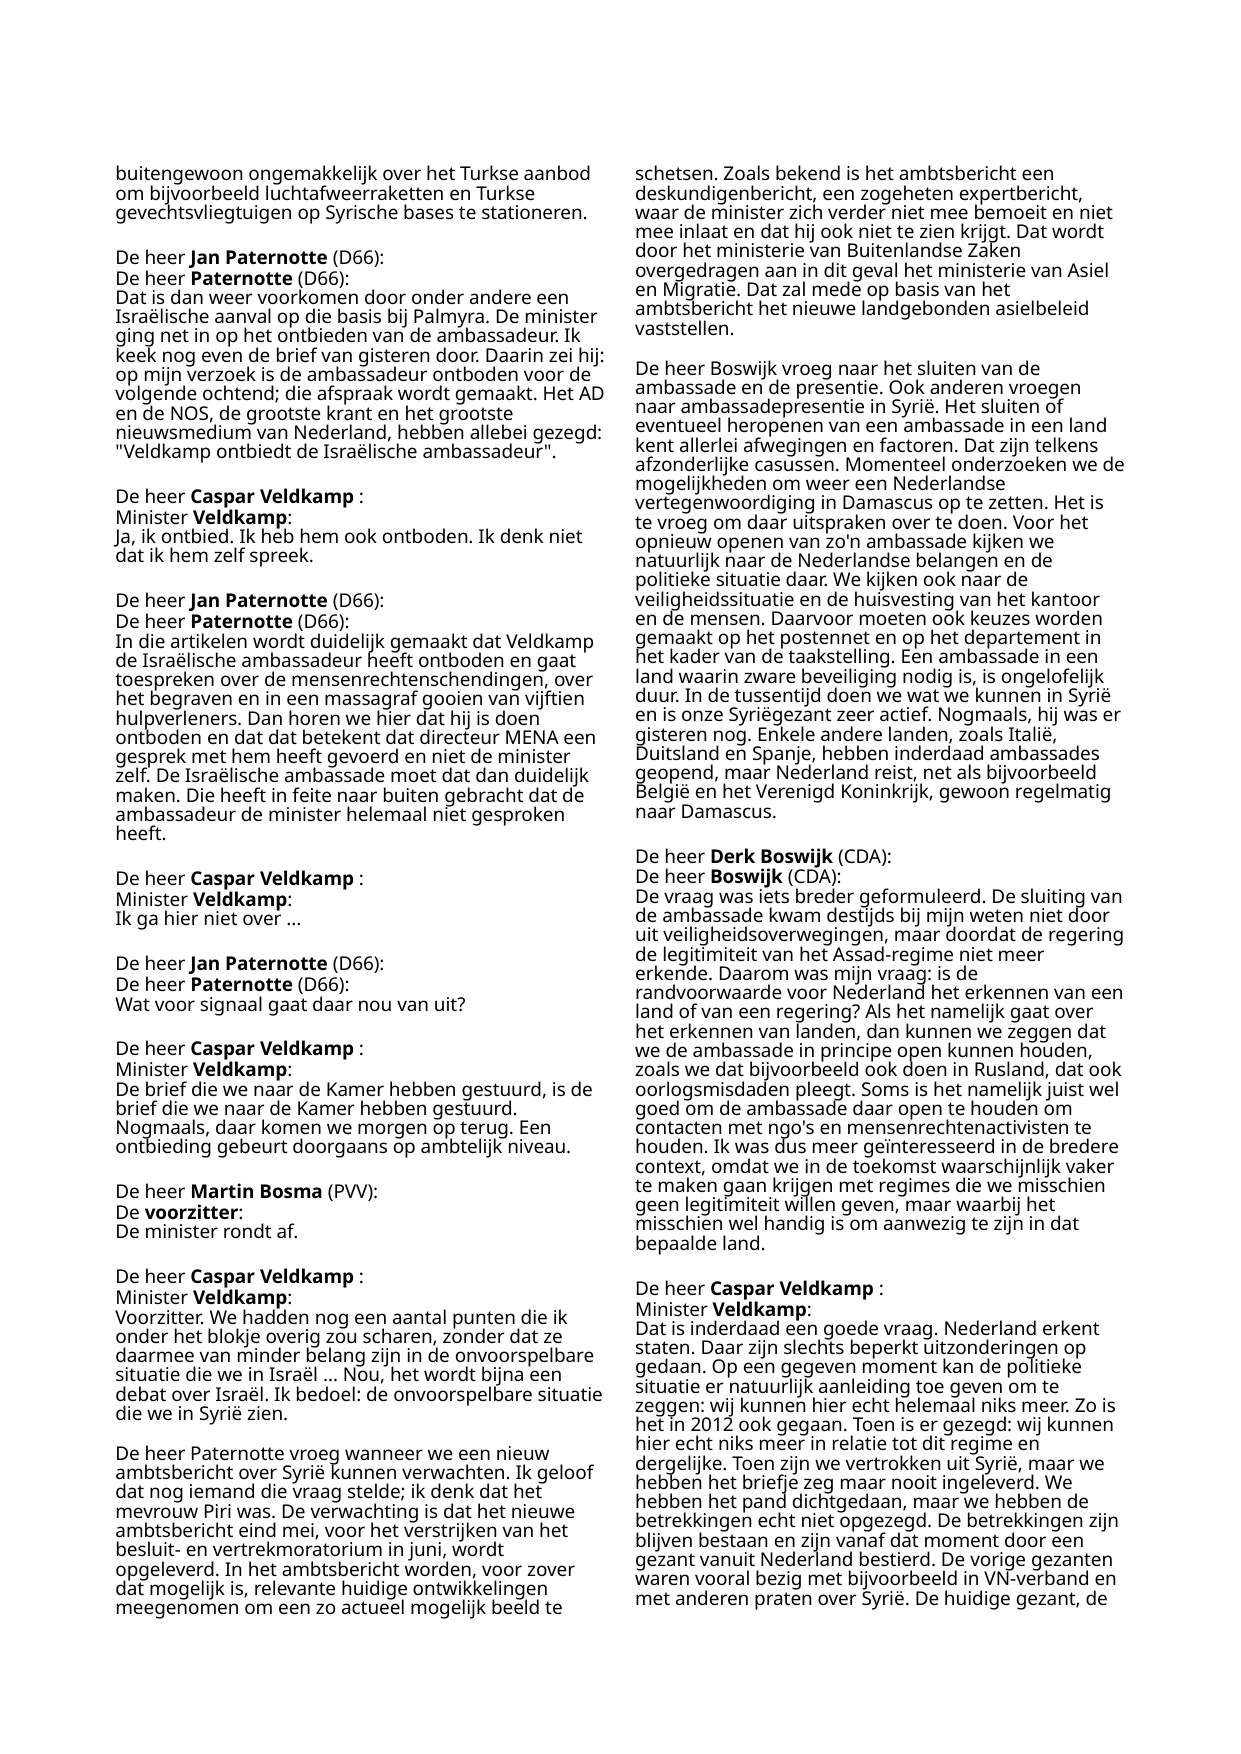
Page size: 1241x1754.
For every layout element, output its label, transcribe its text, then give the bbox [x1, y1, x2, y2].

text Minister Veldkamp: [635, 1301, 1125, 1320]
text De heer Jan Paternotte (D66): [115, 588, 605, 613]
text De voorzitter: [115, 1204, 605, 1223]
text De heer Caspar Veldkamp : [115, 865, 605, 891]
text Minister Veldkamp: [115, 1289, 605, 1309]
text De heer Paternotte vroeg wanneer we een nieuw ambtsbericht over Syrië kunnen verwachten. Ik geloof dat nog iemand die vraag stelde; ik denk dat het mevrouw Piri was. De verwachting is dat het nieuwe ambtsbericht eind mei, voor het verstrijken van het besluit- en vertrekmoratorium in juni, wordt opgeleverd. In het ambtsbericht worden, voor zover dat mogelijk is, relevante huidige ontwikkelingen meegenomen om een zo actueel mogelijk beeld te [115, 1445, 605, 1618]
text De heer Caspar Veldkamp : [115, 483, 605, 509]
text Minister Veldkamp: [115, 1061, 605, 1081]
text Voorzitter. We hadden nog een aantal punten die ik onder het blokje overig zou scharen, zonder dat ze daarmee van minder belang zijn in de onvoorspelbare situatie die we in Israël … Nou, het wordt bijna een debat over Israël. Ik bedoel: de onvoorspelbare situatie die we in Syrië zien. [115, 1309, 605, 1424]
text buitengewoon ongemakkelijk over het Turkse aanbod om bijvoorbeeld luchtafweerraketten en Turkse gevechtsvliegtuigen op Syrische bases te stationeren. [115, 165, 605, 223]
text Wat voor signaal gaat daar nou van uit? [115, 996, 605, 1015]
text Ik ga hier niet over ... [115, 910, 605, 930]
text De vraag was iets breder geformuleerd. De sluiting van de ambassade kwam destijds bij mijn weten niet door uit veiligheidsoverwegingen, maar doordat de regering de legitimiteit van het Assad-regime niet meer erkende. Daarom was mijn vraag: is de randvoorwaarde voor Nederland het erkennen van een land of van een regering? Als het namelijk gaat over het erkennen van landen, dan kunnen we zeggen dat we de ambassade in principe open kunnen houden, zoals we dat bijvoorbeeld ook doen in Rusland, dat ook oorlogsmisdaden pleegt. Soms is het namelijk juist wel goed om de ambassade daar open te houden om contacten met ngo's en mensenrechtenactivisten te houden. Ik was dus meer geïnteresseerd in de bredere context, omdat we in de toekomst waarschijnlijk vaker te maken gaan krijgen met regimes die we misschien geen legitimiteit willen geven, maar waarbij het misschien wel handig is om aanwezig te zijn in dat bepaalde land. [635, 888, 1125, 1254]
text De brief die we naar de Kamer hebben gestuurd, is de brief die we naar de Kamer hebben gestuurd. Nogmaals, daar komen we morgen op terug. Een ontbieding gebeurt doorgaans op ambtelijk niveau. [115, 1081, 605, 1158]
text Ja, ik ontbied. Ik heb hem ook ontboden. Ik denk niet dat ik hem zelf spreek. [115, 528, 605, 567]
text De heer Martin Bosma (PVV): [115, 1178, 605, 1204]
text De heer Jan Paternotte (D66): [115, 244, 605, 270]
text De heer Paternotte (D66): [115, 976, 605, 996]
text De heer Jan Paternotte (D66): [115, 951, 605, 976]
text schetsen. Zoals bekend is het ambtsbericht een deskundigenbericht, een zogeheten expertbericht, waar de minister zich verder niet mee bemoeit en niet mee inlaat en dat hij ook niet te zien krijgt. Dat wordt door het ministerie van Buitenlandse Zaken overgedragen aan in dit geval het ministerie van Asiel en Migratie. Dat zal mede op basis van het ambtsbericht het nieuwe landgebonden asielbeleid vaststellen. [635, 165, 1125, 339]
text De heer Caspar Veldkamp : [115, 1036, 605, 1061]
text De heer Paternotte (D66): [115, 270, 605, 289]
text De heer Caspar Veldkamp : [115, 1264, 605, 1289]
text De minister rondt af. [115, 1223, 605, 1243]
text De heer Paternotte (D66): [115, 613, 605, 633]
text De heer Boswijk (CDA): [635, 868, 1125, 888]
text De heer Derk Boswijk (CDA): [635, 843, 1125, 868]
text Minister Veldkamp: [115, 509, 605, 528]
text Dat is dan weer voorkomen door onder andere een Israëlische aanval op die basis bij Palmyra. De minister ging net in op het ontbieden van de ambassadeur. Ik keek nog even de brief van gisteren door. Daarin zei hij: op mijn verzoek is de ambassadeur ontboden voor de volgende ochtend; die afspraak wordt gemaakt. Het AD en de NOS, de grootste krant en het grootste nieuwsmedium van Nederland, hebben allebei gezegd: "Veldkamp ontbiedt de Israëlische ambassadeur". [115, 289, 605, 462]
text De heer Boswijk vroeg naar het sluiten van de ambassade en de presentie. Ook anderen vroegen naar ambassadepresentie in Syrië. Het sluiten of eventueel heropenen van een ambassade in een land kent allerlei afwegingen en factoren. Dat zijn telkens afzonderlijke casussen. Momenteel onderzoeken we de mogelijkheden om weer een Nederlandse vertegenwoordiging in Damascus op te zetten. Het is te vroeg om daar uitspraken over te doen. Voor het opnieuw openen van zo'n ambassade kijken we natuurlijk naar de Nederlandse belangen en de politieke situatie daar. We kijken ook naar de veiligheidssituatie en de huisvesting van het kantoor en de mensen. Daarvoor moeten ook keuzes worden gemaakt op het postennet en op het departement in het kader van de taakstelling. Een ambassade in een land waarin zware beveiliging nodig is, is ongelofelijk duur. In de tussentijd doen we wat we kunnen in Syrië en is onze Syriëgezant zeer actief. Nogmaals, hij was er gisteren nog. Enkele andere landen, zoals Italië, Duitsland en Spanje, hebben inderdaad ambassades geopend, maar Nederland reist, net als bijvoorbeeld België en het Verenigd Koninkrijk, gewoon regelmatig naar Damascus. [635, 359, 1125, 822]
text De heer Caspar Veldkamp : [635, 1275, 1125, 1301]
text Dat is inderdaad een goede vraag. Nederland erkent staten. Daar zijn slechts beperkt uitzonderingen op gedaan. Op een gegeven moment kan de politieke situatie er natuurlijk aanleiding toe geven om te zeggen: wij kunnen hier echt helemaal niks meer. Zo is het in 2012 ook gegaan. Toen is er gezegd: wij kunnen hier echt niks meer in relatie tot dit regime en dergelijke. Toen zijn we vertrokken uit Syrië, maar we hebben het briefje zeg maar nooit ingeleverd. We hebben het pand dichtgedaan, maar we hebben de betrekkingen echt niet opgezegd. De betrekkingen zijn blijven bestaan en zijn vanaf dat moment door een gezant vanuit Nederland bestierd. De vorige gezanten waren vooral bezig met bijvoorbeeld in VN-verband en met anderen praten over Syrië. De huidige gezant, de [635, 1320, 1125, 1609]
text Minister Veldkamp: [115, 891, 605, 910]
text In die artikelen wordt duidelijk gemaakt dat Veldkamp de Israëlische ambassadeur heeft ontboden en gaat toespreken over de mensenrechtenschendingen, over het begraven en in een massagraf gooien van vijftien hulpverleners. Dan horen we hier dat hij is doen ontboden en dat dat betekent dat directeur MENA een gesprek met hem heeft gevoerd en niet de minister zelf. De Israëlische ambassade moet dat dan duidelijk maken. Die heeft in feite naar buiten gebracht dat de ambassadeur de minister helemaal niet gesproken heeft. [115, 633, 605, 844]
